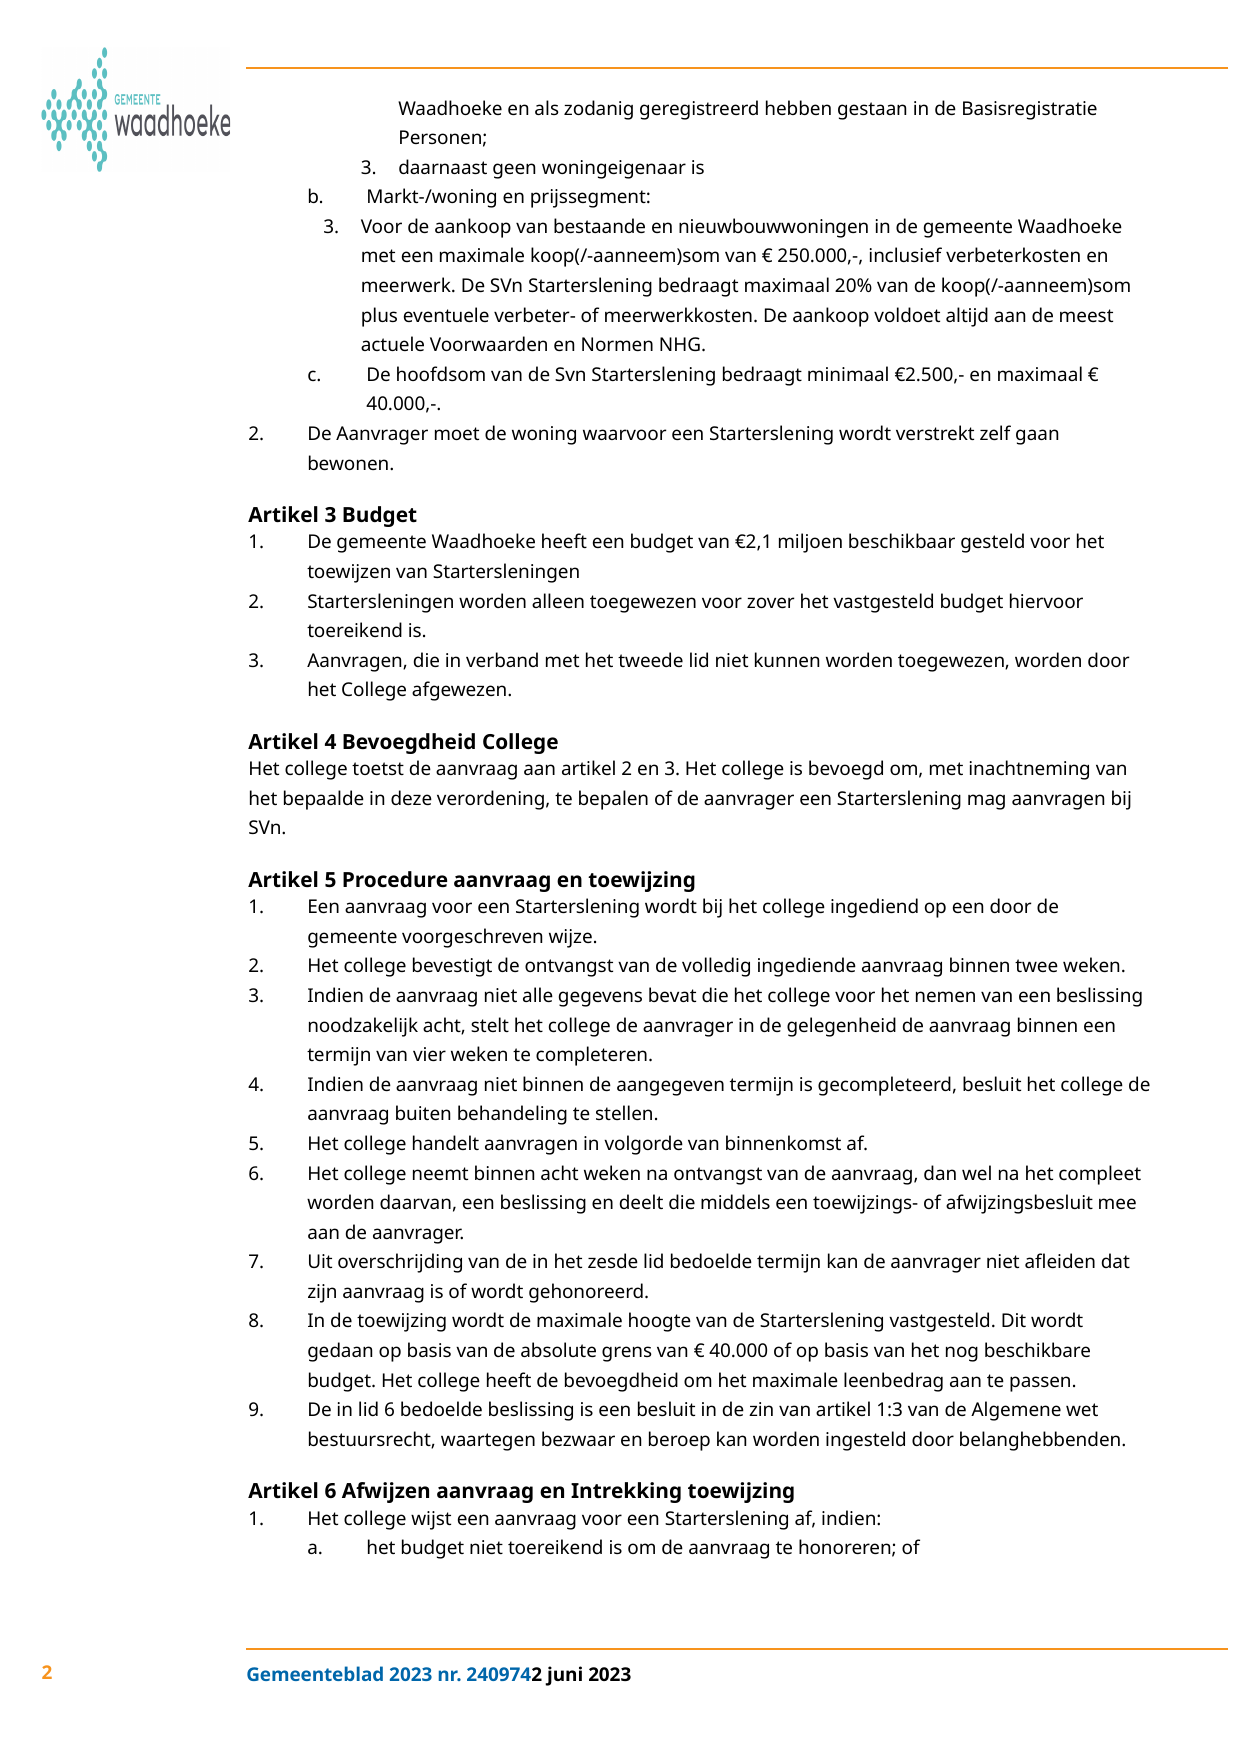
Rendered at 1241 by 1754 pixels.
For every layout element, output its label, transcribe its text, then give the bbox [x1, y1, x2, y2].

list Indien de aanvraag niet binnen de aangegeven termijn is gecompleteerd, besluit het college de aanvraag buiten behandeling te stellen. [248, 1071, 1152, 1126]
list Voor de aankoop van bestaande en nieuwbouwwoningen in de gemeente Waadhoeke met een maximale koop(/-aanneem)som van € 250.000,-, inclusief verbeterkosten en meerwerk. De SVn Starterslening bedraagt maximaal 20% van de koop(/-aanneem)som plus eventuele verbeter- of meerwerkkosten. De aankoop voldoet altijd aan de meest actuele Voorwaarden en Normen NHG. [323, 213, 1152, 357]
text Artikel 6 Afwijzen aanvraag en Intrekking toewijzing [248, 1476, 1152, 1505]
list Waadhoeke en als zodanig geregistreerd hebben gestaan in de Basisregistratie Personen; [361, 95, 1152, 150]
list De hoofdsom van de Svn Starterslening bedraagt minimaal €2.500,- en maximaal € 40.000,-. [307, 361, 1152, 416]
list De Aanvrager moet de woning waarvoor een Starterslening wordt verstrekt zelf gaan bewonen. [248, 420, 1152, 476]
list Indien de aanvraag niet alle gegevens bevat die het college voor het nemen van een beslissing noodzakelijk acht, stelt het college de aanvrager in de gelegenheid de aanvraag binnen een termijn van vier weken te completeren. [248, 982, 1152, 1067]
list Het college neemt binnen acht weken na ontvangst van de aanvraag, dan wel na het compleet worden daarvan, een beslissing en deelt die middels een toewijzings- of afwijzingsbesluit mee aan de aanvrager. [248, 1160, 1152, 1244]
list Het college handelt aanvragen in volgorde van binnenkomst af. [248, 1130, 1152, 1156]
list Het college wijst een aanvraag voor een Starterslening af, indien: [248, 1505, 1152, 1531]
list het budget niet toereikend is om de aanvraag te honoreren; of [307, 1534, 1152, 1560]
list De gemeente Waadhoeke heeft een budget van €2,1 miljoen beschikbaar gesteld voor het toewijzen van Startersleningen [248, 529, 1152, 584]
list Een aanvraag voor een Starterslening wordt bij het college ingediend op een door de gemeente voorgeschreven wijze. [248, 893, 1152, 949]
list Markt-/woning en prijssegment: [307, 183, 1152, 209]
list Het college bevestigt de ontvangst van de volledig ingediende aanvraag binnen twee weken. [248, 953, 1152, 978]
text Artikel 4 Bevoegdheid College [248, 727, 1152, 755]
list Uit overschrijding van de in het zesde lid bedoelde termijn kan de aanvrager niet afleiden dat zijn aanvraag is of wordt gehonoreerd. [248, 1248, 1152, 1304]
list De in lid 6 bedoelde beslissing is een besluit in de zin van artikel 1:3 van de Algemene wet bestuursrecht, waartegen bezwaar en beroep kan worden ingesteld door belanghebbenden. [248, 1396, 1152, 1452]
text Artikel 5 Procedure aanvraag en toewijzing [248, 865, 1152, 893]
list Aanvragen, die in verband met het tweede lid niet kunnen worden toegewezen, worden door het College afgewezen. [248, 647, 1152, 702]
picture [41, 47, 231, 172]
list In de toewijzing wordt de maximale hoogte van de Starterslening vastgesteld. Dit wordt gedaan op basis van de absolute grens van € 40.000 of op basis van het nog beschikbare budget. Het college heeft de bevoegdheid om het maximale leenbedrag aan te passen. [248, 1308, 1152, 1392]
text Het college toetst de aanvraag aan artikel 2 en 3. Het college is bevoegd om, met inachtneming van het bepaalde in deze verordening, te bepalen of de aanvrager een Starterslening mag aanvragen bij SVn. [248, 755, 1152, 840]
list daarnaast geen woningeigenaar is [361, 154, 1152, 180]
list Startersleningen worden alleen toegewezen voor zover het vastgesteld budget hiervoor toereikend is. [248, 588, 1152, 643]
text Artikel 3 Budget [248, 500, 1152, 529]
